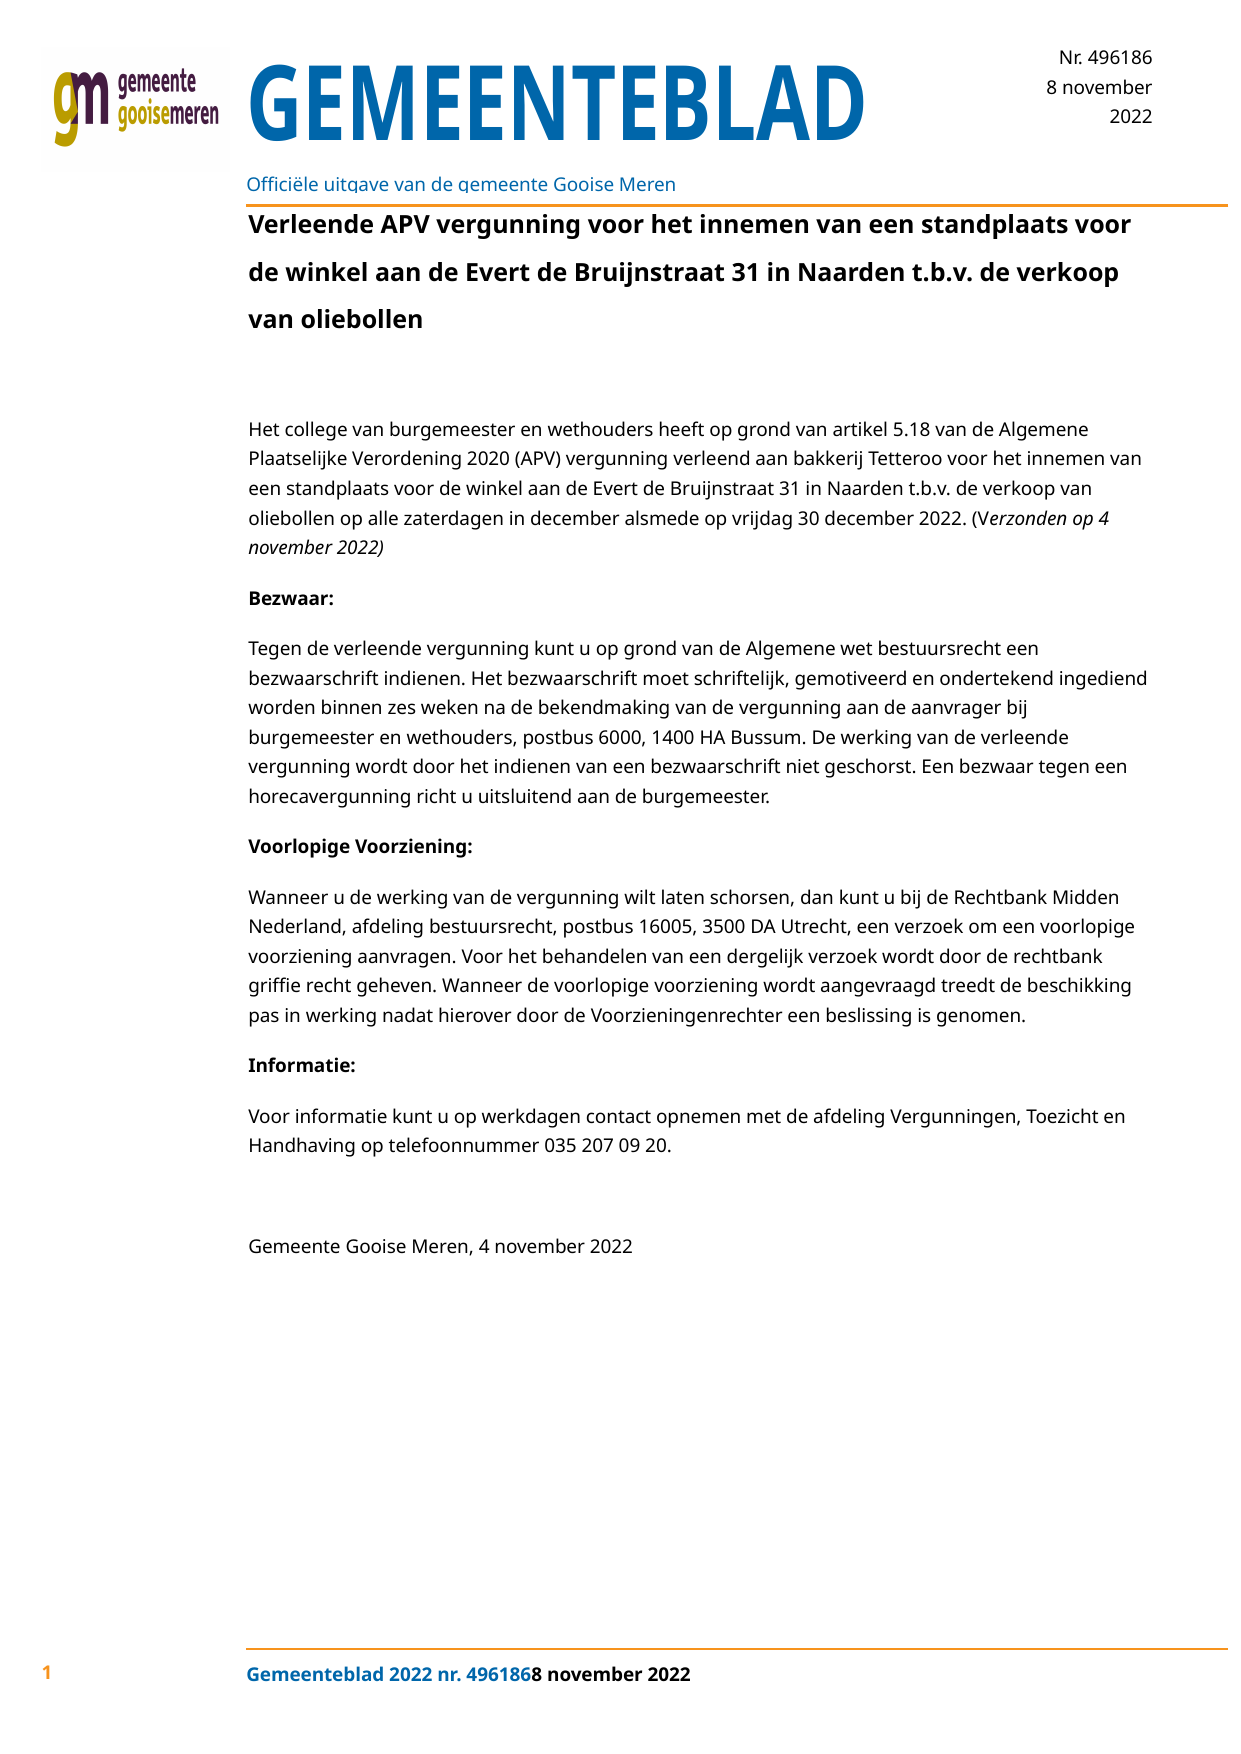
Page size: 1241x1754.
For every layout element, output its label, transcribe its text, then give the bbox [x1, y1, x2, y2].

text Bezwaar: [248, 585, 1152, 610]
picture [41, 47, 231, 172]
text Tegen de verleende vergunning kunt u op grond van de Algemene wet bestuursrecht een bezwaarschrift indienen. Het bezwaarschrift moet schriftelijk, gemotiveerd en ondertekend ingediend worden binnen zes weken na de bekendmaking van de vergunning aan de aanvrager bij burgemeester en wethouders, postbus 6000, 1400 HA Bussum. De werking van de verleende vergunning wordt door het indienen van een bezwaarschrift niet geschorst. Een bezwaar tegen een horecavergunning richt u uitsluitend aan de burgemeester. [248, 635, 1152, 809]
text Wanneer u de werking van de vergunning wilt laten schorsen, dan kunt u bij de Rechtbank Midden Nederland, afdeling bestuursrecht, postbus 16005, 3500 DA Utrecht, een verzoek om een voorlopige voorziening aanvragen. Voor het behandelen van een dergelijk verzoek wordt door de rechtbank griffie recht geheven. Wanneer de voorlopige voorziening wordt aangevraagd treedt de beschikking pas in werking nadat hierover door de Voorzieningenrechter een beslissing is genomen. [248, 884, 1152, 1028]
text Verleende APV vergunning voor het innemen van een standplaats voor de winkel aan de Evert de Bruijnstraat 31 in Naarden t.b.v. de verkoop van oliebollen [248, 207, 1152, 336]
text Gemeente Gooise Meren, 4 november 2022 [248, 1233, 1152, 1259]
text Voor informatie kunt u op werkdagen contact opnemen met de afdeling Vergunningen, Toezicht en Handhaving op telefoonnummer 035 207 09 20. [248, 1103, 1152, 1158]
text Voorlopige Voorziening: [248, 833, 1152, 859]
text Informatie: [248, 1053, 1152, 1078]
text Het college van burgemeester en wethouders heeft op grond van artikel 5.18 van de Algemene Plaatselijke Verordening 2020 (APV) vergunning verleend aan bakkerij Tetteroo voor het innemen van een standplaats voor de winkel aan de Evert de Bruijnstraat 31 in Naarden t.b.v. de verkoop van oliebollen op alle zaterdagen in december alsmede op vrijdag 30 december 2022. (Verzonden op 4 november 2022) [248, 416, 1152, 560]
